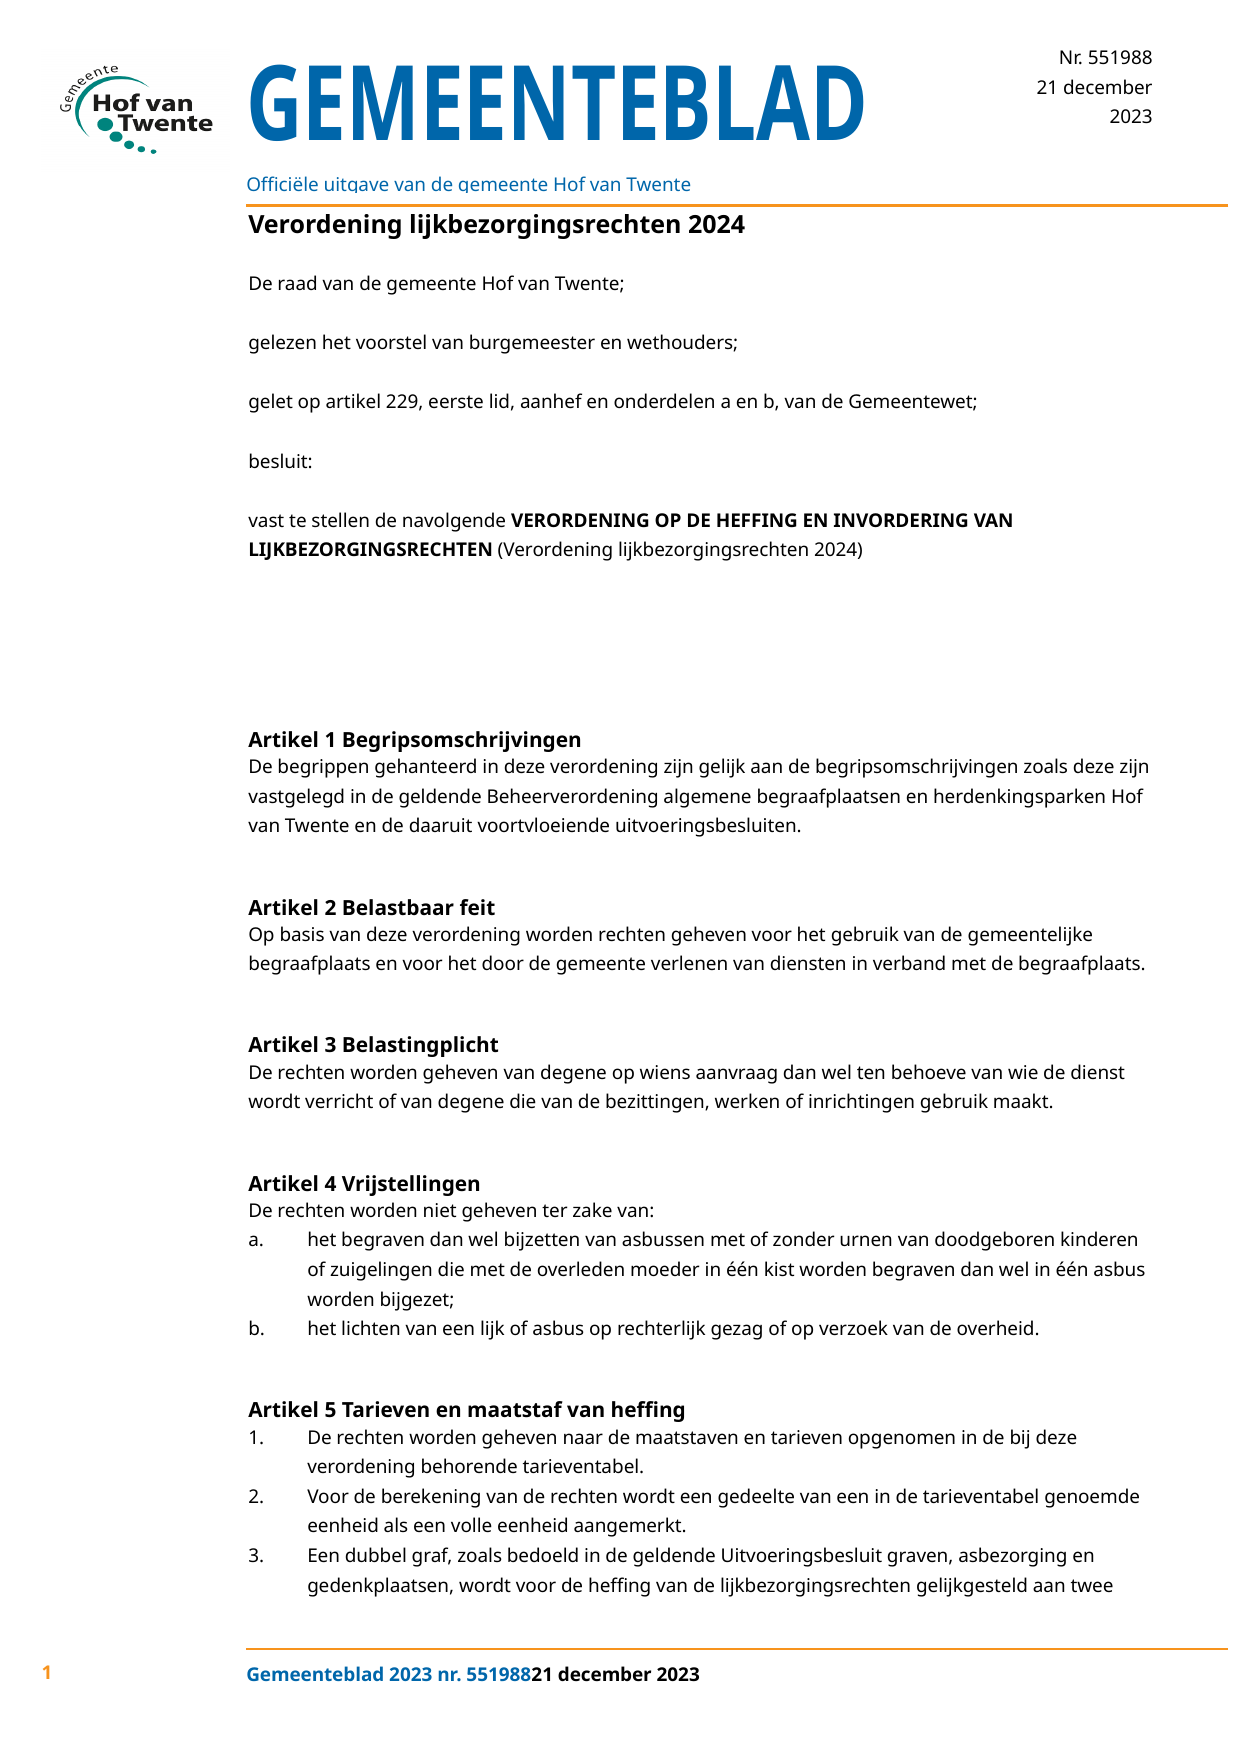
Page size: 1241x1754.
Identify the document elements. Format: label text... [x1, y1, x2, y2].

text gelezen het voorstel van burgemeester en wethouders; [248, 329, 1152, 355]
text besluit: [248, 448, 1152, 473]
list Voor de berekening van de rechten wordt een gedeelte van een in de tarieventabel genoemde eenheid als een volle eenheid aangemerkt. [248, 1483, 1152, 1538]
text Verordening lijkbezorgingsrechten 2024 [248, 207, 1152, 241]
text De rechten worden geheven van degene op wiens aanvraag dan wel ten behoeve van wie de dienst wordt verricht of van degene die van de bezittingen, werken of inrichtingen gebruik maakt. [248, 1059, 1152, 1114]
text De raad van de gemeente Hof van Twente; [248, 270, 1152, 296]
list De rechten worden geheven naar de maatstaven en tarieven opgenomen in de bij deze verordening behorende tarieventabel. [248, 1424, 1152, 1479]
list Een dubbel graf, zoals bedoeld in de geldende Uitvoeringsbesluit graven, asbezorging en gedenkplaatsen, wordt voor de heffing van de lijkbezorgingsrechten gelijkgesteld aan twee [248, 1542, 1152, 1597]
text vast te stellen de navolgende VERORDENING OP DE HEFFING EN INVORDERING VAN LIJKBEZORGINGSRECHTEN (Verordening lijkbezorgingsrechten 2024) [248, 507, 1152, 562]
picture [41, 47, 231, 172]
list het begraven dan wel bijzetten van asbussen met of zonder urnen van doodgeboren kinderen of zuigelingen die met de overleden moeder in één kist worden begraven dan wel in één asbus worden bijgezet; [248, 1227, 1152, 1312]
text Artikel 2 Belastbaar feit [248, 893, 1152, 921]
text Artikel 1 Begripsomschrijvingen [248, 725, 1152, 753]
text De rechten worden niet geheven ter zake van: [248, 1197, 1152, 1223]
text gelet op artikel 229, eerste lid, aanhef en onderdelen a en b, van de Gemeentewet; [248, 389, 1152, 414]
text Op basis van deze verordening worden rechten geheven voor het gebruik van de gemeentelijke begraafplaats en voor het door de gemeente verlenen van diensten in verband met de begraafplaats. [248, 921, 1152, 976]
text Artikel 3 Belastingplicht [248, 1031, 1152, 1059]
text Artikel 5 Tarieven en maatstaf van heffing [248, 1395, 1152, 1424]
text Artikel 4 Vrijstellingen [248, 1169, 1152, 1197]
text De begrippen gehanteerd in deze verordening zijn gelijk aan de begripsomschrijvingen zoals deze zijn vastgelegd in de geldende Beheerverordening algemene begraafplaatsen en herdenkingsparken Hof van Twente en de daaruit voortvloeiende uitvoeringsbesluiten. [248, 753, 1152, 838]
list het lichten van een lijk of asbus op rechterlijk gezag of op verzoek van de overheid. [248, 1315, 1152, 1341]
